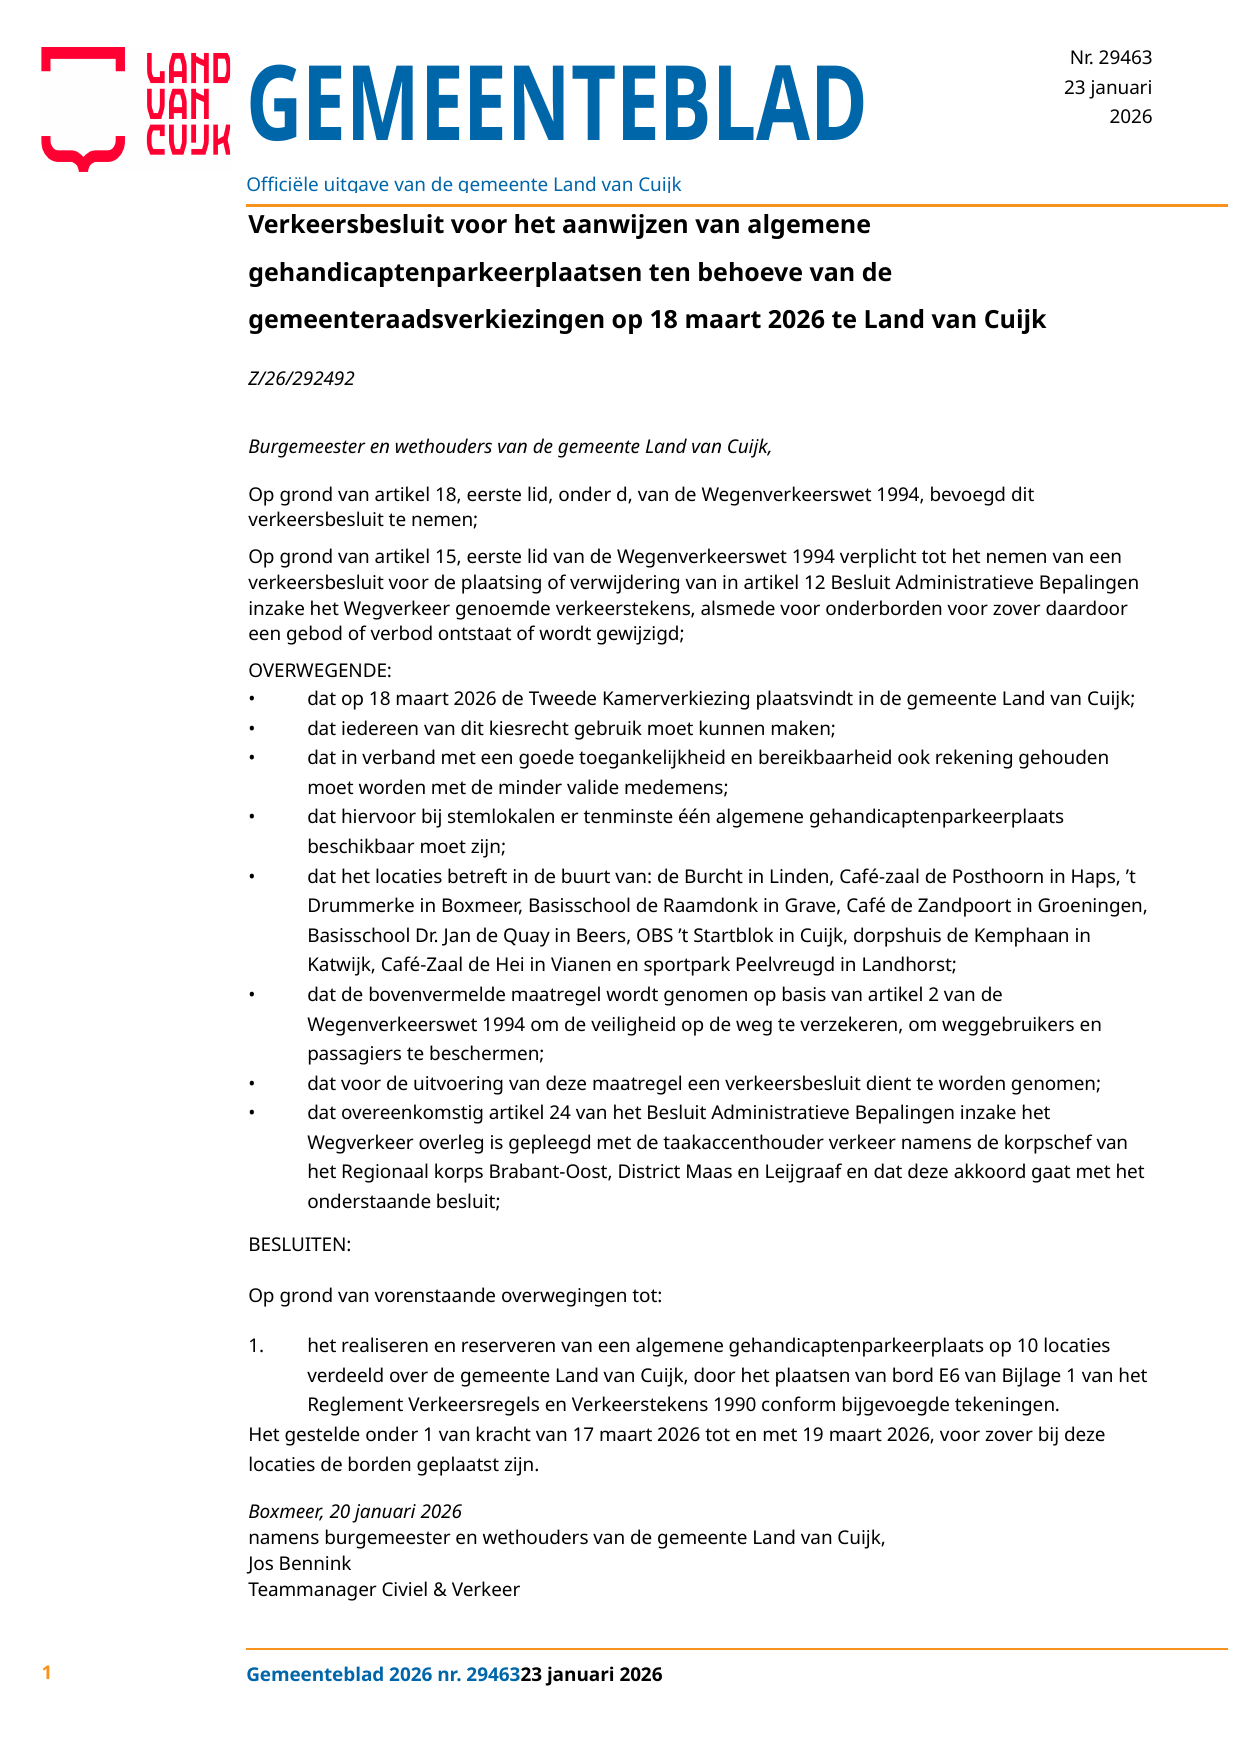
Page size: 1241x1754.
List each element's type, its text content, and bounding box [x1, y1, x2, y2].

list dat voor de uitvoering van deze maatregel een verkeersbesluit dient te worden genomen; [248, 1070, 1152, 1096]
text Z/26/292492 [248, 366, 1152, 391]
text Op grond van vorenstaande overwegingen tot: [248, 1282, 1152, 1308]
picture [41, 47, 231, 172]
text OVERWEGENDE: [248, 657, 1152, 683]
list dat hiervoor bij stemlokalen er tenminste één algemene gehandicaptenparkeerplaats beschikbaar moet zijn; [248, 804, 1152, 859]
list dat overeenkomstig artikel 24 van het Besluit Administratieve Bepalingen inzake het Wegverkeer overleg is gepleegd met de taakaccenthouder verkeer namens de korpschef van het Regionaal korps Brabant-Oost, District Maas en Leijgraaf en dat deze akkoord gaat met het onderstaande besluit; [248, 1099, 1152, 1214]
text Verkeersbesluit voor het aanwijzen van algemene gehandicaptenparkeerplaatsen ten behoeve van de gemeenteraadsverkiezingen op 18 maart 2026 te Land van Cuijk [248, 207, 1152, 336]
text Op grond van artikel 15, eerste lid van de Wegenverkeerswet 1994 verplicht tot het nemen van een verkeersbesluit voor de plaatsing of verwijdering van in artikel 12 Besluit Administratieve Bepalingen inzake het Wegverkeer genoemde verkeerstekens, alsmede voor onderborden voor zover daardoor een gebod of verbod ontstaat of wordt gewijzigd; [248, 543, 1152, 646]
text namens burgemeester en wethouders van de gemeente Land van Cuijk, [248, 1524, 1152, 1550]
text Boxmeer, 20 januari 2026 [248, 1498, 1152, 1524]
list dat op 18 maart 2026 de Tweede Kamerverkiezing plaatsvindt in de gemeente Land van Cuijk; [248, 685, 1152, 711]
list dat iedereen van dit kiesrecht gebruik moet kunnen maken; [248, 715, 1152, 741]
text Op grond van artikel 18, eerste lid, onder d, van de Wegenverkeerswet 1994, bevoegd dit verkeersbesluit te nemen; [248, 481, 1152, 532]
list dat in verband met een goede toegankelijkheid en bereikbaarheid ook rekening gehouden moet worden met de minder valide medemens; [248, 744, 1152, 800]
text Burgemeester en wethouders van de gemeente Land van Cuijk, [248, 433, 1152, 459]
text Jos Bennink [248, 1550, 1152, 1576]
text BESLUITEN: [248, 1232, 1152, 1257]
list het realiseren en reserveren van een algemene gehandicaptenparkeerplaats op 10 locaties verdeeld over de gemeente Land van Cuijk, door het plaatsen van bord E6 van Bijlage 1 van het Reglement Verkeersregels en Verkeerstekens 1990 conform bijgevoegde tekeningen. [248, 1332, 1152, 1417]
text Teammanager Civiel & Verkeer [248, 1576, 1152, 1601]
text Het gestelde onder 1 van kracht van 17 maart 2026 tot en met 19 maart 2026, voor zover bij deze locaties de borden geplaatst zijn. [248, 1421, 1152, 1476]
list dat de bovenvermelde maatregel wordt genomen op basis van artikel 2 van de Wegenverkeerswet 1994 om de veiligheid op de weg te verzekeren, om weggebruikers en passagiers te beschermen; [248, 981, 1152, 1066]
list dat het locaties betreft in de buurt van: de Burcht in Linden, Café-zaal de Posthoorn in Haps, ’t Drummerke in Boxmeer, Basisschool de Raamdonk in Grave, Café de Zandpoort in Groeningen, Basisschool Dr. Jan de Quay in Beers, OBS ’t Startblok in Cuijk, dorpshuis de Kemphaan in Katwijk, Café-Zaal de Hei in Vianen en sportpark Peelvreugd in Landhorst; [248, 863, 1152, 977]
